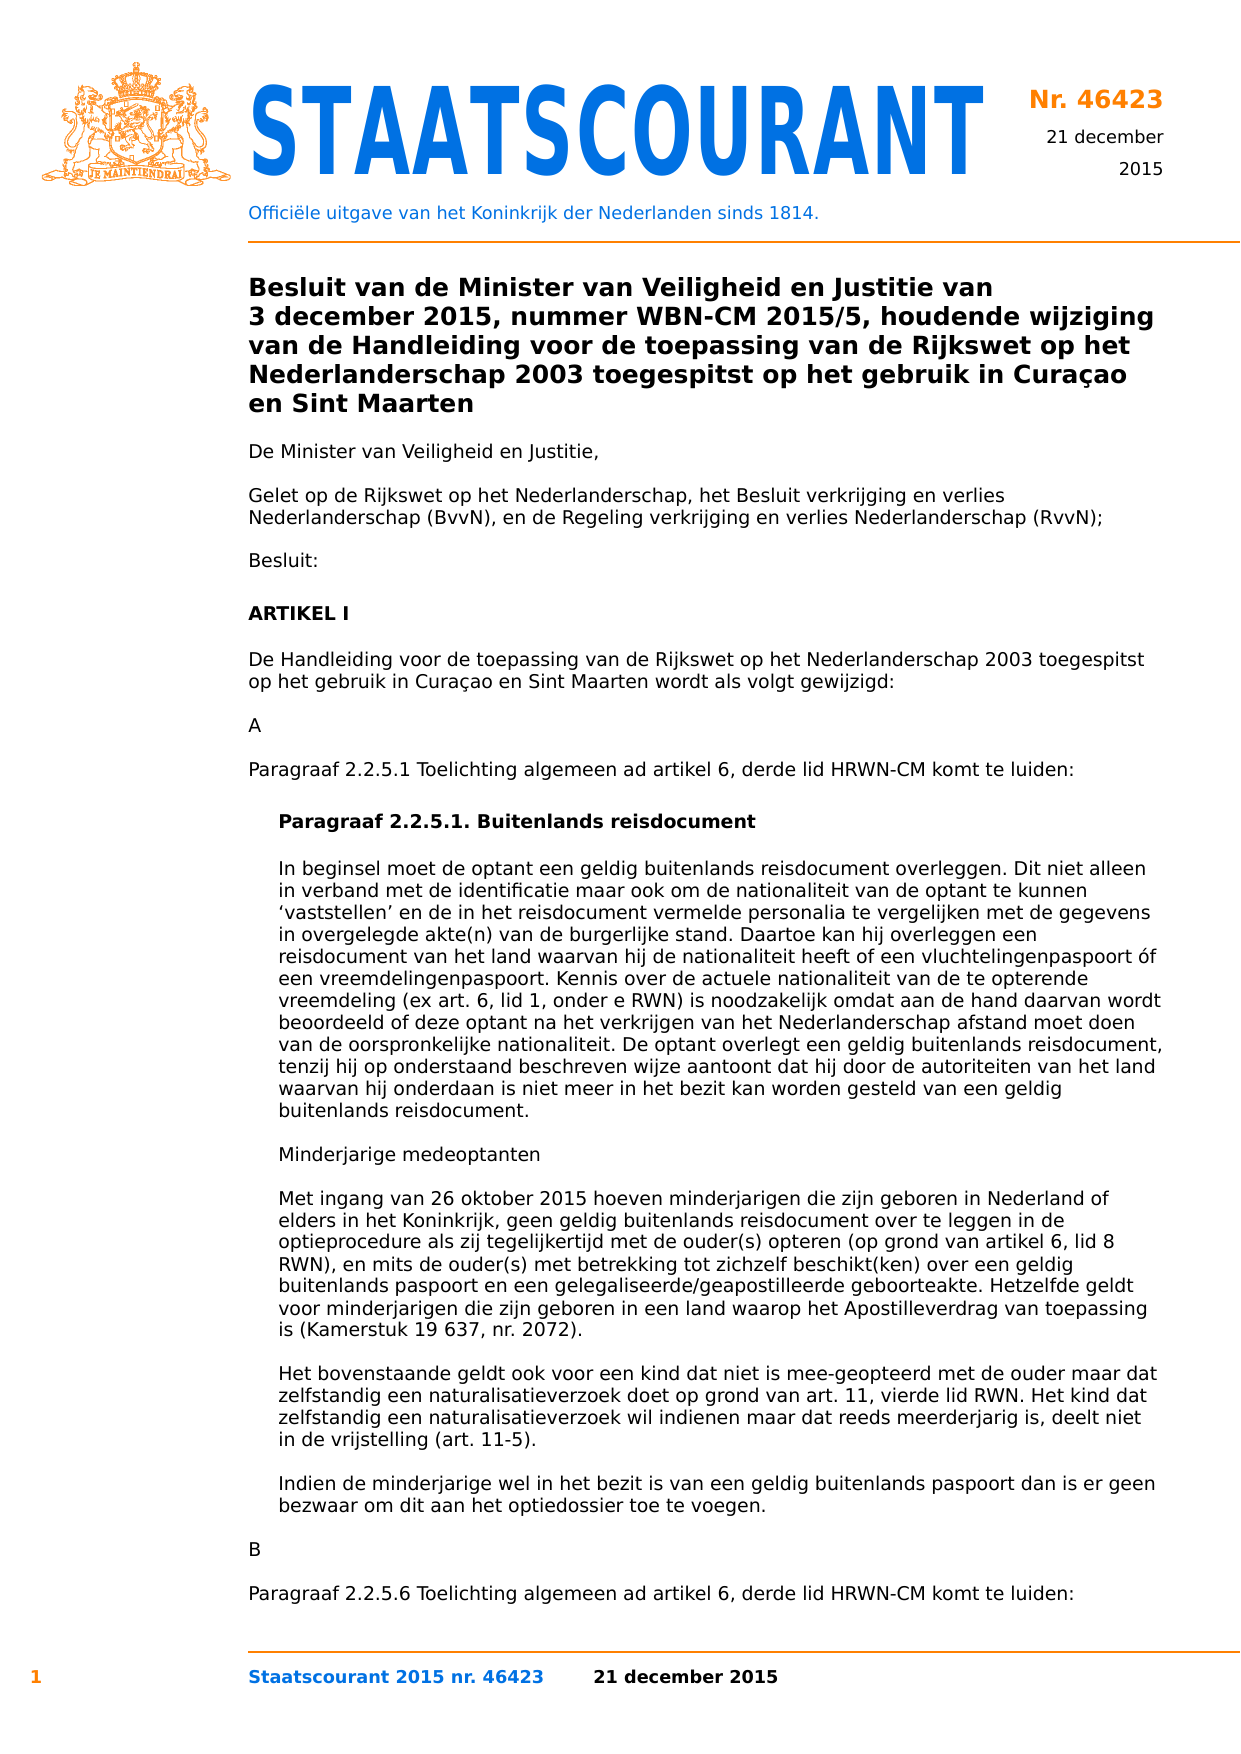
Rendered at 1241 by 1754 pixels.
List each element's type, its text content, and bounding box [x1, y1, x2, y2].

text Indien de minderjarige wel in het bezit is van een geldig buitenlands paspoort dan is er geen bezwaar om dit aan het optiedossier toe te voegen. [278, 1473, 1163, 1517]
text De Handleiding voor de toepassing van de Rijkswet op het Nederlanderschap 2003 toegespitst op het gebruik in Curaçao en Sint Maarten wordt als volgt gewijzigd: [248, 649, 1163, 693]
text Gelet op de Rijkswet op het Nederlanderschap, het Besluit verkrijging en verlies Nederlanderschap (BvvN), en de Regeling verkrijging en verlies Nederlanderschap (RvvN); [248, 484, 1163, 528]
text In beginsel moet de optant een geldig buitenlands reisdocument overleggen. Dit niet alleen in verband met de identificatie maar ook om de nationaliteit van de optant te kunnen ‘vaststellen’ en de in het reisdocument vermelde personalia te vergelijken met de gegevens in overgelegde akte(n) van de burgerlijke stand. Daartoe kan hij overleggen een reisdocument van het land waarvan hij de nationaliteit heeft of een vluchtelingenpaspoort óf een vreemdelingenpaspoort. Kennis over de actuele nationaliteit van de te opterende vreemdeling (ex art. 6, lid 1, onder e RWN) is noodzakelijk omdat aan de hand daarvan wordt beoordeeld of deze optant na het verkrijgen van het Nederlanderschap afstand moet doen van de oorspronkelijke nationaliteit. De optant overlegt een geldig buitenlands reisdocument, tenzij hij op onderstaand beschreven wijze aantoont dat hij door de autoriteiten van het land waarvan hij onderdaan is niet meer in het bezit kan worden gesteld van een geldig buitenlands reisdocument. [278, 858, 1163, 1122]
text Het bovenstaande geldt ook voor een kind dat niet is mee-geopteerd met de ouder maar dat zelfstandig een naturalisatieverzoek doet op grond van art. 11, vierde lid RWN. Het kind dat zelfstandig een naturalisatieverzoek wil indienen maar dat reeds meerderjarig is, deelt niet in de vrijstelling (art. 11-5). [278, 1363, 1163, 1451]
text Paragraaf 2.2.5.1 Toelichting algemeen ad artikel 6, derde lid HRWN-CM komt te luiden: [248, 759, 1163, 781]
text Besluit: [248, 550, 1163, 572]
table_header Nr. 46423 [998, 62, 1240, 121]
text A [248, 715, 1163, 737]
table_header STAATSCOURANT [248, 62, 998, 203]
subtitle Paragraaf 2.2.5.1. Buitenlands reisdocument [278, 811, 1163, 833]
text B [248, 1539, 1163, 1561]
text Met ingang van 26 oktober 2015 hoeven minderjarigen die zijn geboren in Nederland of elders in het Koninkrijk, geen geldig buitenlands reisdocument over te leggen in de optieprocedure als zij tegelijkertijd met de ouder(s) opteren (op grond van artikel 6, lid 8 RWN), en mits de ouder(s) met betrekking tot zichzelf beschikt(ken) over een geldig buitenlands paspoort en een gelegaliseerde/geapostilleerde geboorteakte. Hetzelfde geldt voor minderjarigen die zijn geboren in een land waarop het Apostilleverdrag van toepassing is (Kamerstuk 19 637, nr. 2072). [278, 1187, 1163, 1341]
table_cell Officiële uitgave van het Koninkrijk der Nederlanden sinds 1814. [248, 203, 1240, 241]
picture [41, 62, 231, 186]
table_header [25, 62, 248, 241]
subtitle Besluit van de Minister van Veiligheid en Justitie van 3 december 2015, nummer WBN-CM 2015/5, houdende wijziging van de Handleiding voor de toepassing van de Rijkswet op het Nederlanderschap 2003 toegespitst op het gebruik in Curaçao en Sint Maarten [248, 273, 1163, 419]
text Paragraaf 2.2.5.6 Toelichting algemeen ad artikel 6, derde lid HRWN-CM komt te luiden: [248, 1583, 1163, 1605]
table_cell 21 december [998, 121, 1240, 153]
table_cell 2015 [998, 153, 1240, 203]
subtitle ARTIKEL I [248, 602, 1163, 624]
text De Minister van Veiligheid en Justitie, [248, 441, 1163, 463]
subtitle Minderjarige medeoptanten [278, 1144, 1163, 1166]
